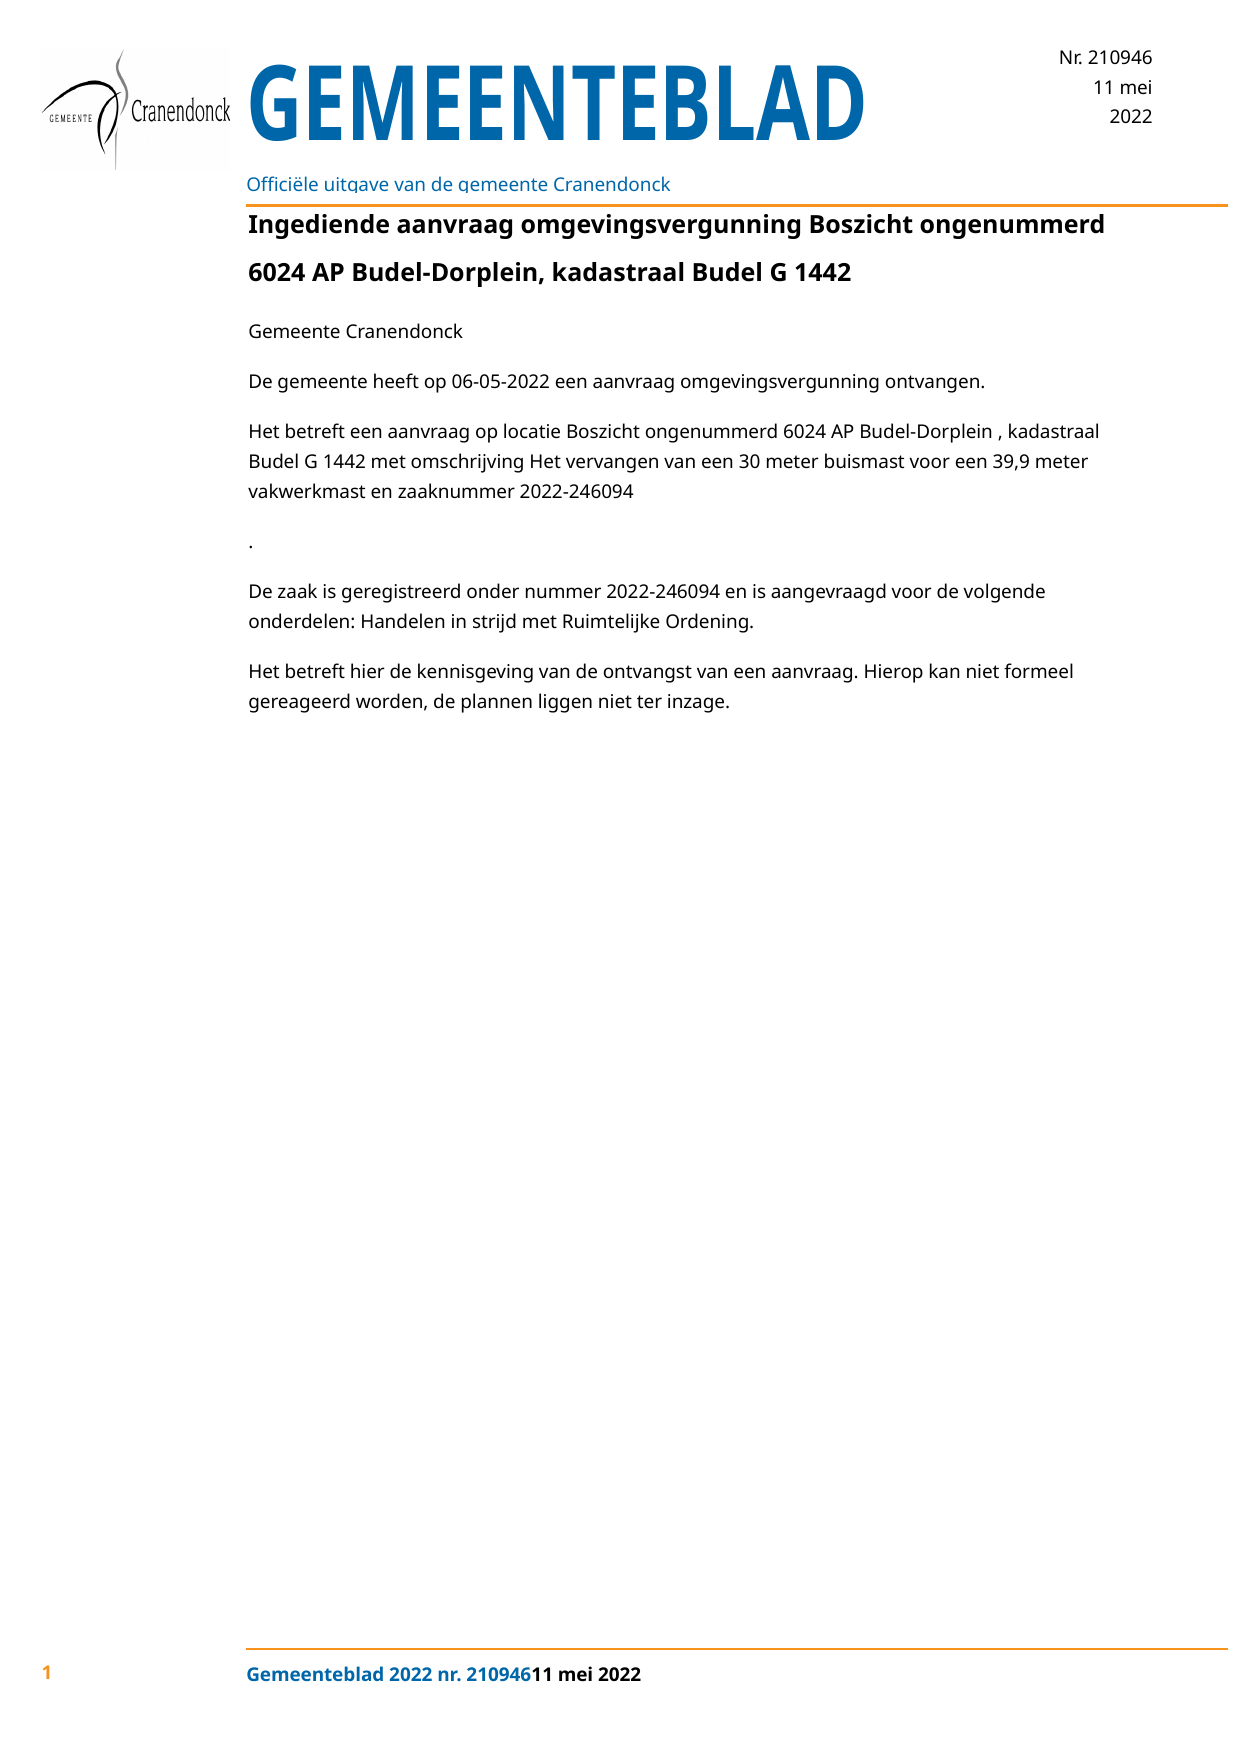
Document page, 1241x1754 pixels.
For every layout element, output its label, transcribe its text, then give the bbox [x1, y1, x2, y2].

text De gemeente heeft op 06-05-2022 een aanvraag omgevingsvergunning ontvangen. [248, 368, 1152, 394]
text Ingediende aanvraag omgevingsvergunning Boszicht ongenummerd 6024 AP Budel-Dorplein, kadastraal Budel G 1442 [248, 207, 1152, 288]
text Het betreft hier de kennisgeving van de ontvangst van een aanvraag. Hierop kan niet formeel gereageerd worden, de plannen liggen niet ter inzage. [248, 659, 1152, 714]
text Het betreft een aanvraag op locatie Boszicht ongenummerd 6024 AP Budel-Dorplein , kadastraal Budel G 1442 met omschrijving Het vervangen van een 30 meter buismast voor een 39,9 meter vakwerkma­st en zaaknummer 2022-246094 [248, 419, 1152, 504]
text De zaak is geregistreerd onder nummer 2022-246094 en is aangevraagd voor de volgende onderdelen: Handelen in strijd met Ruimtelijke Ordening. [248, 579, 1152, 634]
text . [248, 528, 1152, 554]
text Gemeente Cranendonck [248, 318, 1152, 344]
picture [41, 47, 231, 172]
